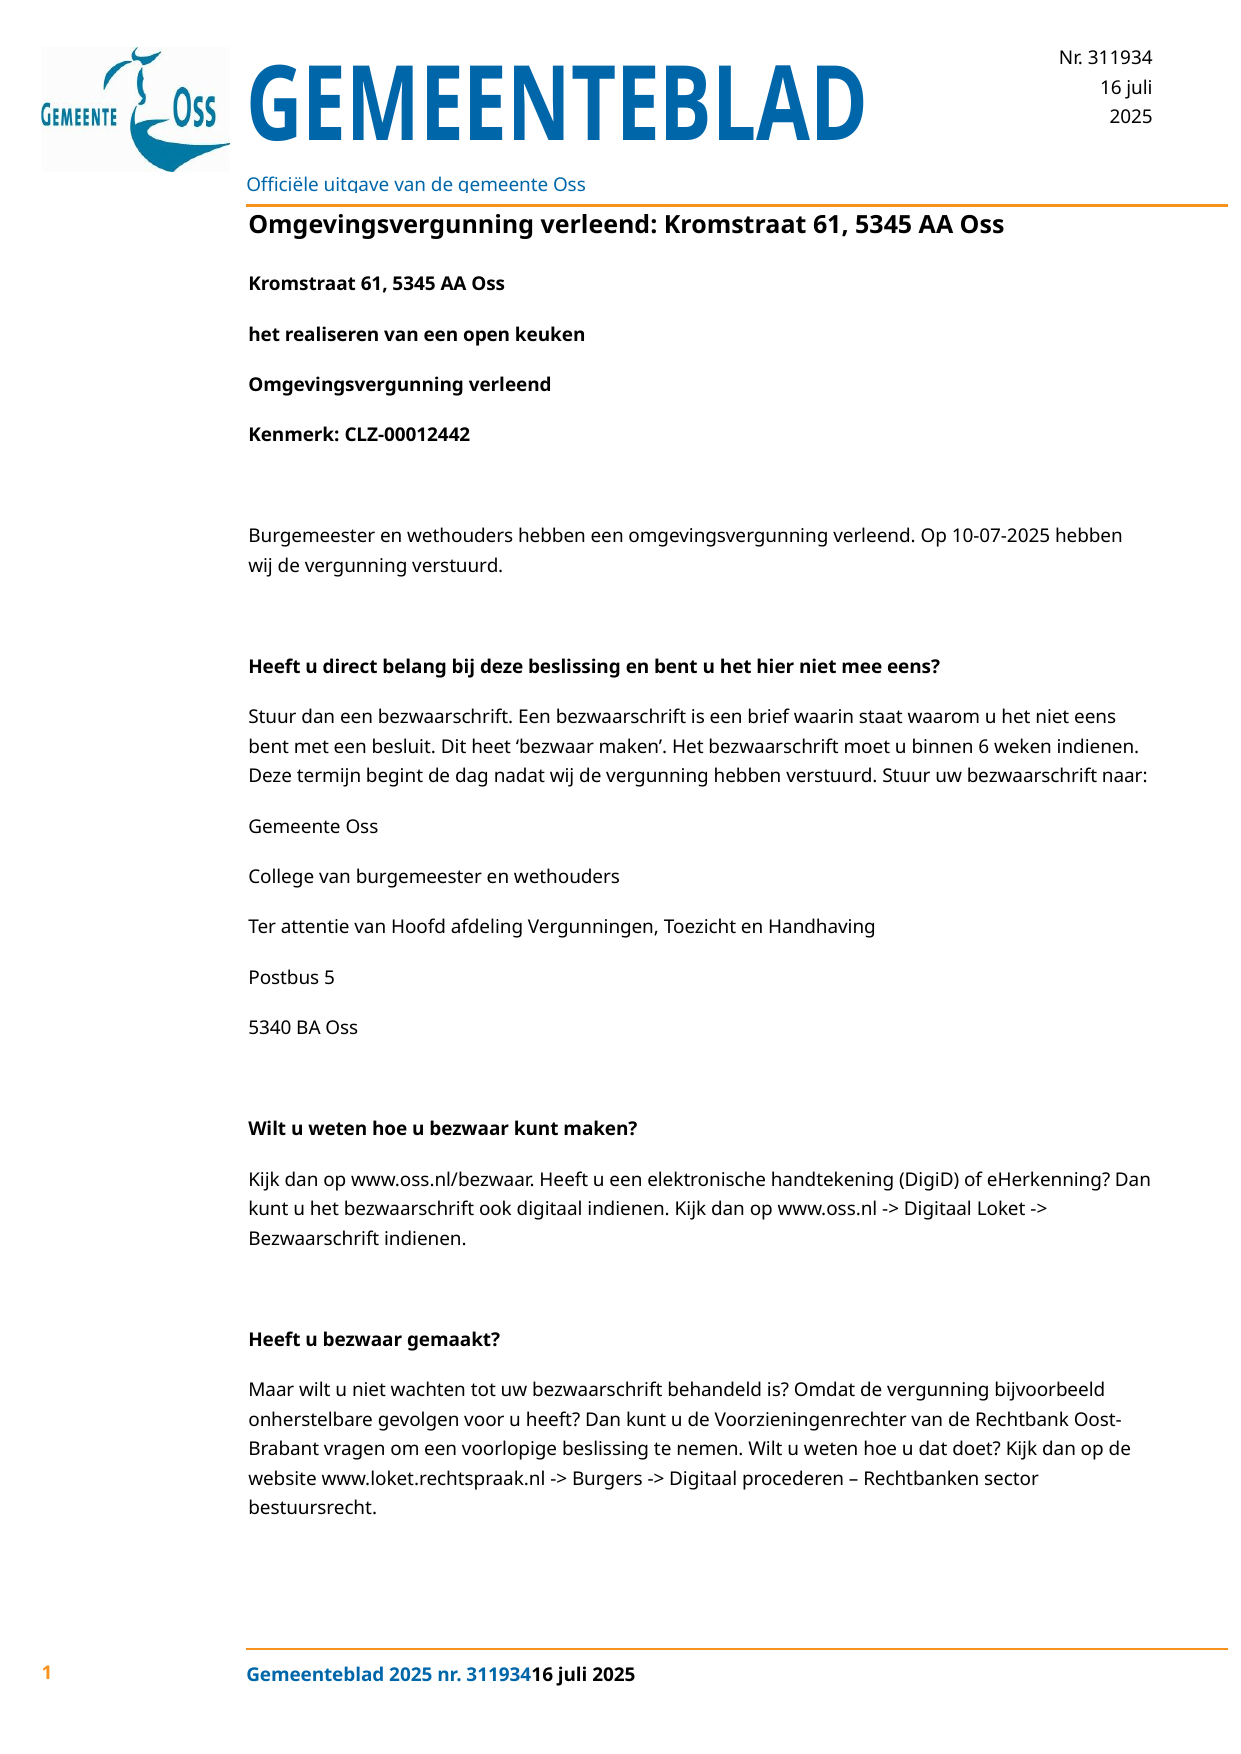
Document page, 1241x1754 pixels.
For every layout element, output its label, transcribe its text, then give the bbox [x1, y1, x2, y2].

text Kenmerk: CLZ-00012442 [248, 422, 1152, 447]
text het realiseren van een open keuken [248, 321, 1152, 346]
text Kromstraat 61, 5345 AA Oss [248, 270, 1152, 296]
text Gemeente Oss [248, 813, 1152, 838]
text 5340 BA Oss [248, 1014, 1152, 1040]
text Maar wilt u niet wachten tot uw bezwaarschrift behandeld is? Omdat de vergunning bijvoorbeeld onherstelbare gevolgen voor u heeft? Dan kunt u de Voorzieningenrechter van de Rechtbank Oost-Brabant vragen om een voorlopige beslissing te nemen. Wilt u weten hoe u dat doet? Kijk dan op de website www.loket.rechtspraak.nl -> Burgers -> Digitaal procederen – Rechtbanken sector bestuursrecht. [248, 1376, 1152, 1520]
text Postbus 5 [248, 964, 1152, 990]
text Wilt u weten hoe u bezwaar kunt maken? [248, 1115, 1152, 1141]
text Heeft u direct belang bij deze beslissing en bent u het hier niet mee eens? [248, 653, 1152, 678]
text Omgevingsvergunning verleend [248, 371, 1152, 397]
text Heeft u bezwaar gemaakt? [248, 1326, 1152, 1351]
picture [41, 47, 231, 172]
text Burgemeester en wethouders hebben een omgevingsvergunning verleend. Op 10-07-2025 hebben wij de vergunning verstuurd. [248, 522, 1152, 578]
text Stuur dan een bezwaarschrift. Een bezwaarschrift is een brief waarin staat waarom u het niet eens bent met een besluit. Dit heet ‘bezwaar maken’. Het bezwaarschrift moet u binnen 6 weken indienen. Deze termijn begint de dag nadat wij de vergunning hebben verstuurd. Stuur uw bezwaarschrift naar: [248, 703, 1152, 788]
text Kijk dan op www.oss.nl/bezwaar. Heeft u een elektronische handtekening (DigiD) of eHerkenning? Dan kunt u het bezwaarschrift ook digitaal indienen. Kijk dan op www.oss.nl -> Digitaal Loket -> Bezwaarschrift indienen. [248, 1166, 1152, 1251]
text Omgevingsvergunning verleend: Kromstraat 61, 5345 AA Oss [248, 207, 1152, 241]
text College van burgemeester en wethouders [248, 863, 1152, 889]
text Ter attentie van Hoofd afdeling Vergunningen, Toezicht en Handhaving [248, 914, 1152, 939]
